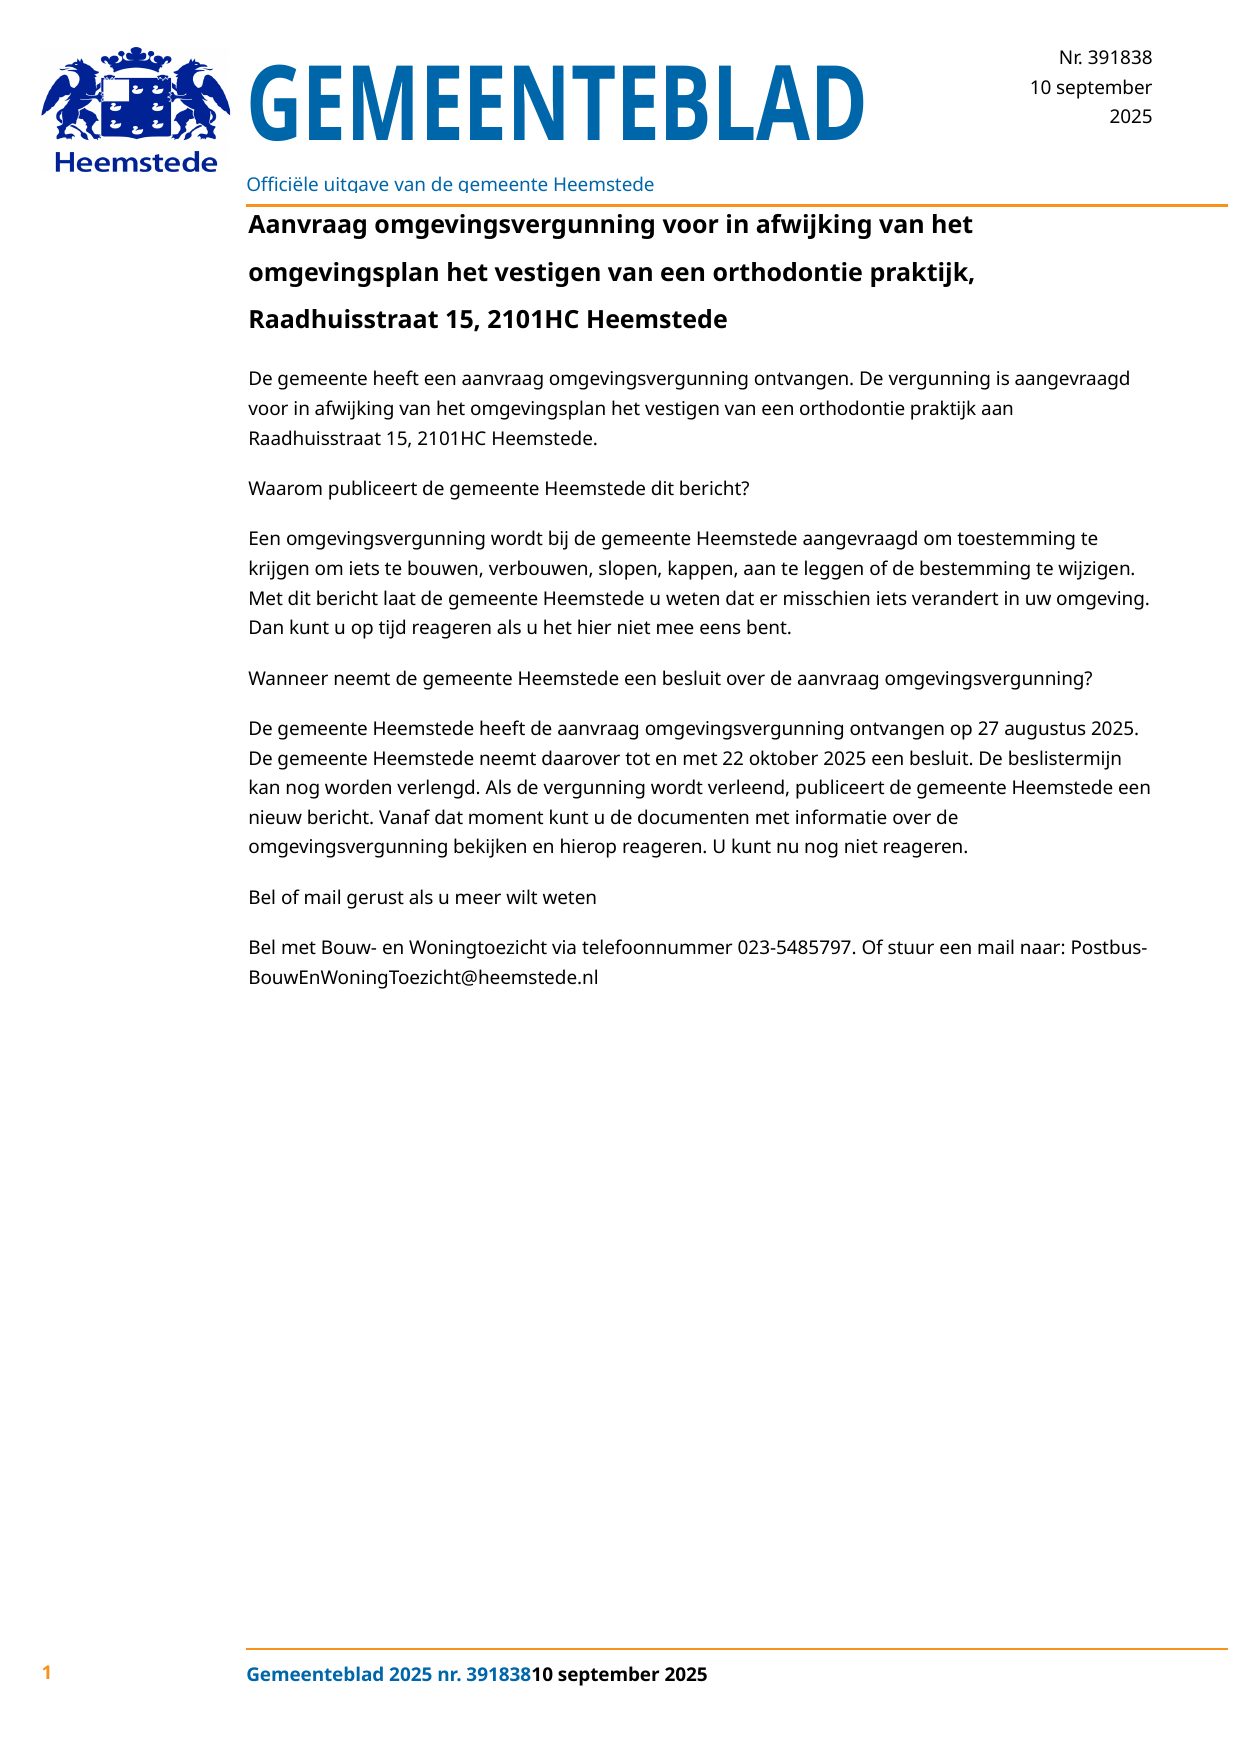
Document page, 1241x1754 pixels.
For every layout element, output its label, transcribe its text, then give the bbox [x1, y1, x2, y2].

text Wanneer neemt de gemeente Heemstede een besluit over de aanvraag omgevingsvergunning? [248, 665, 1152, 690]
text Bel met Bouw- en Woningtoezicht via telefoonnummer 023-5485797. Of stuur een mail naar: Postbus-BouwEnWoningToezicht@heemstede.nl [248, 934, 1152, 989]
text Bel of mail gerust als u meer wilt weten [248, 884, 1152, 909]
text Waarom publiceert de gemeente Heemstede dit bericht? [248, 475, 1152, 501]
picture [41, 47, 231, 172]
text De gemeente heeft een aanvraag omgevingsvergunning ontvangen. De vergunning is aangevraagd voor in afwijking van het omgevingsplan het vestigen van een orthodontie praktijk aan Raadhuisstraat 15, 2101HC Heemstede. [248, 366, 1152, 450]
text Een omgevingsvergunning wordt bij de gemeente Heemstede aangevraagd om toestemming te krijgen om iets te bouwen, verbouwen, slopen, kappen, aan te leggen of de bestemming te wijzigen. Met dit bericht laat de gemeente Heemstede u weten dat er misschien iets verandert in uw omgeving. Dan kunt u op tijd reageren als u het hier niet mee eens bent. [248, 526, 1152, 640]
text Aanvraag omgevingsvergunning voor in afwijking van het omgevingsplan het vestigen van een orthodontie praktijk, Raadhuisstraat 15, 2101HC Heemstede [248, 207, 1152, 336]
text De gemeente Heemstede heeft de aanvraag omgevingsvergunning ontvangen op 27 augustus 2025. De gemeente Heemstede neemt daarover tot en met 22 oktober 2025 een besluit. De beslistermijn kan nog worden verlengd. Als de vergunning wordt verleend, publiceert de gemeente Heemstede een nieuw bericht. Vanaf dat moment kunt u de documenten met informatie over de omgevingsvergunning bekijken en hierop reageren. U kunt nu nog niet reageren. [248, 715, 1152, 859]
